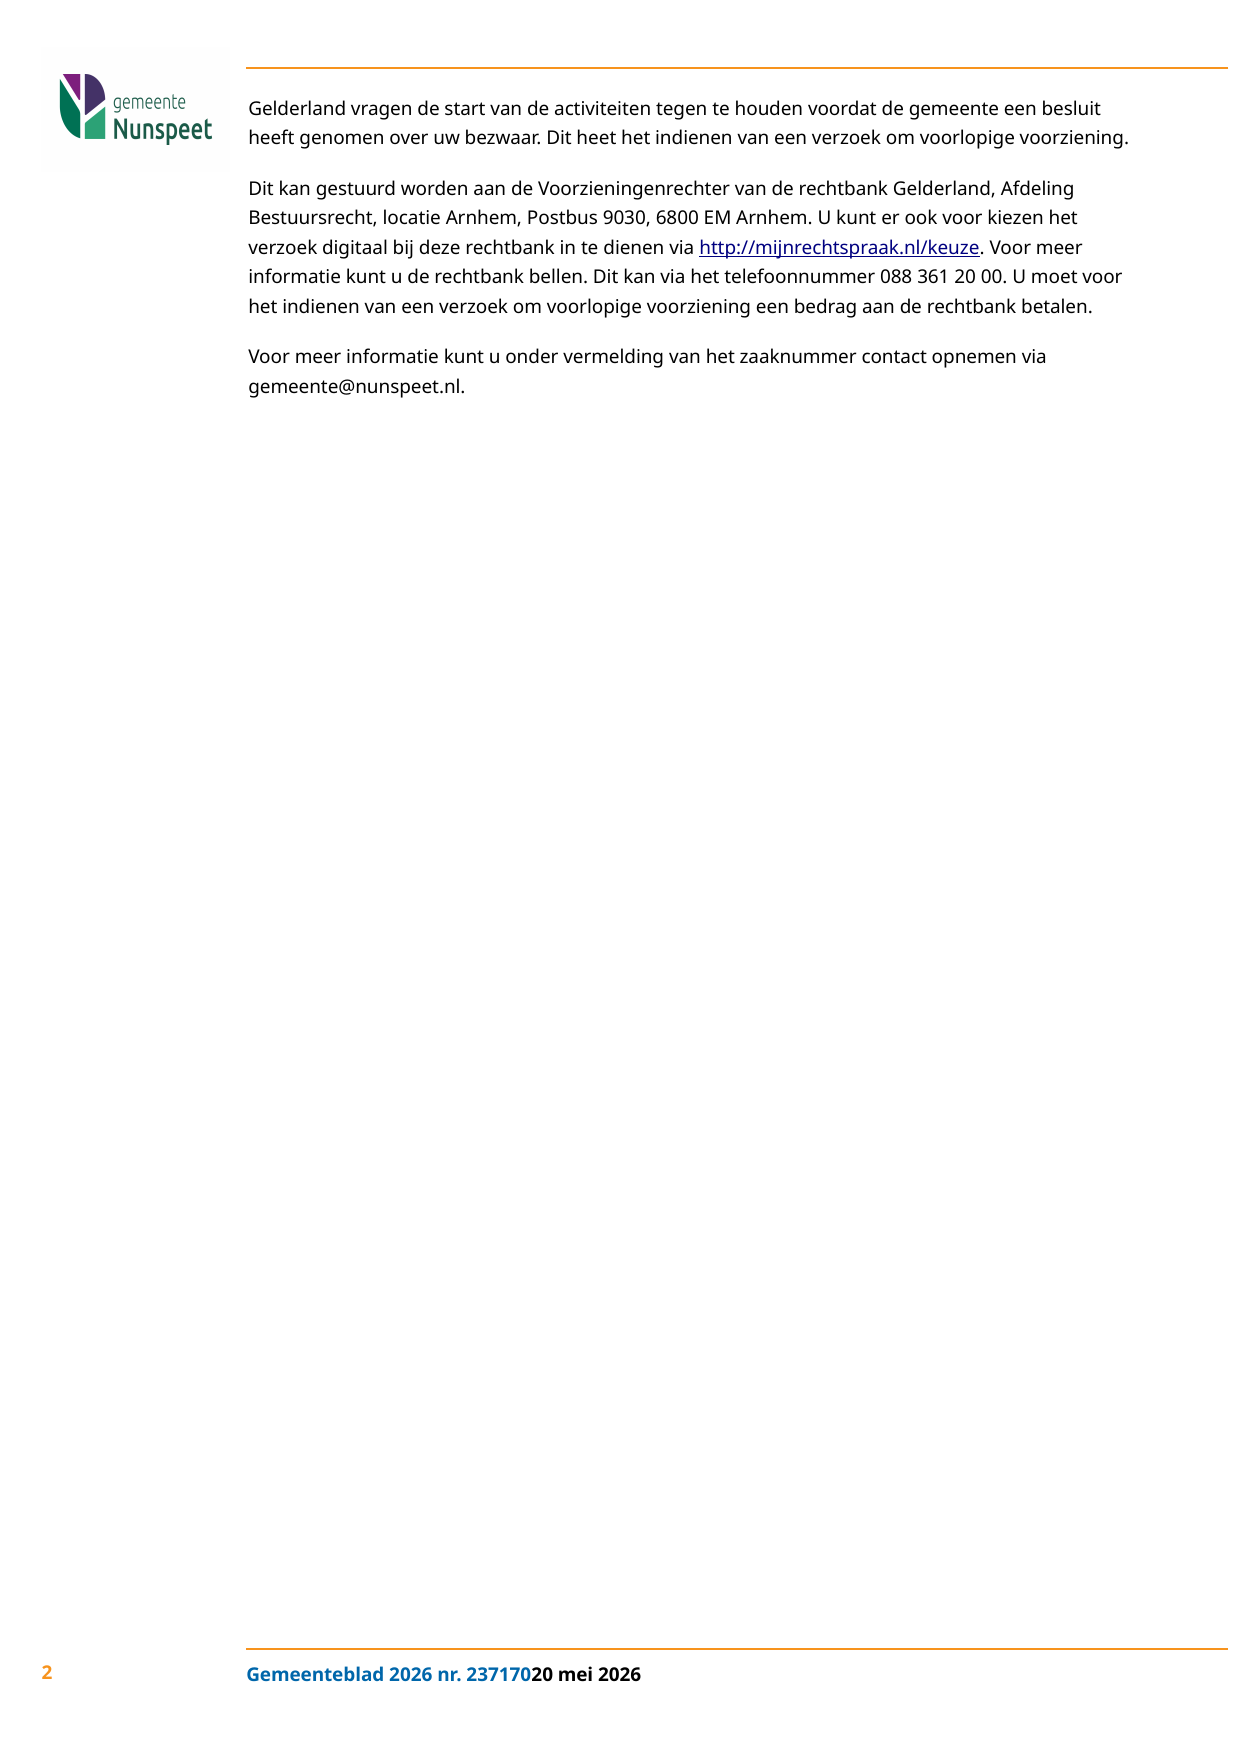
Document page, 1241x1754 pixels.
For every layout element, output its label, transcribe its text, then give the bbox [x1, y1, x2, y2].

text Voor meer informatie kunt u onder vermelding van het zaaknummer contact opnemen via gemeente@nunspeet.nl. [248, 343, 1152, 399]
text Dit kan gestuurd worden aan de Voorzieningenrechter van de rechtbank Gelderland, Afdeling Bestuursrecht, locatie Arnhem, Postbus 9030, 6800 EM Arnhem. U kunt er ook voor kiezen het verzoek digitaal bij deze rechtbank in te dienen via http://mijnrechtspraak.nl/keuze. Voor meer informatie kunt u de rechtbank bellen. Dit kan via het telefoonnummer 088 361 20 00. U moet voor het indienen van een verzoek om voorlopige voorziening een bedrag aan de rechtbank betalen. [248, 175, 1152, 319]
text Gelderland vragen de start van de activiteiten tegen te houden voordat de gemeente een besluit heeft genomen over uw bezwaar. Dit heet het indienen van een verzoek om voorlopige voorziening. [248, 95, 1152, 150]
picture [41, 47, 231, 172]
